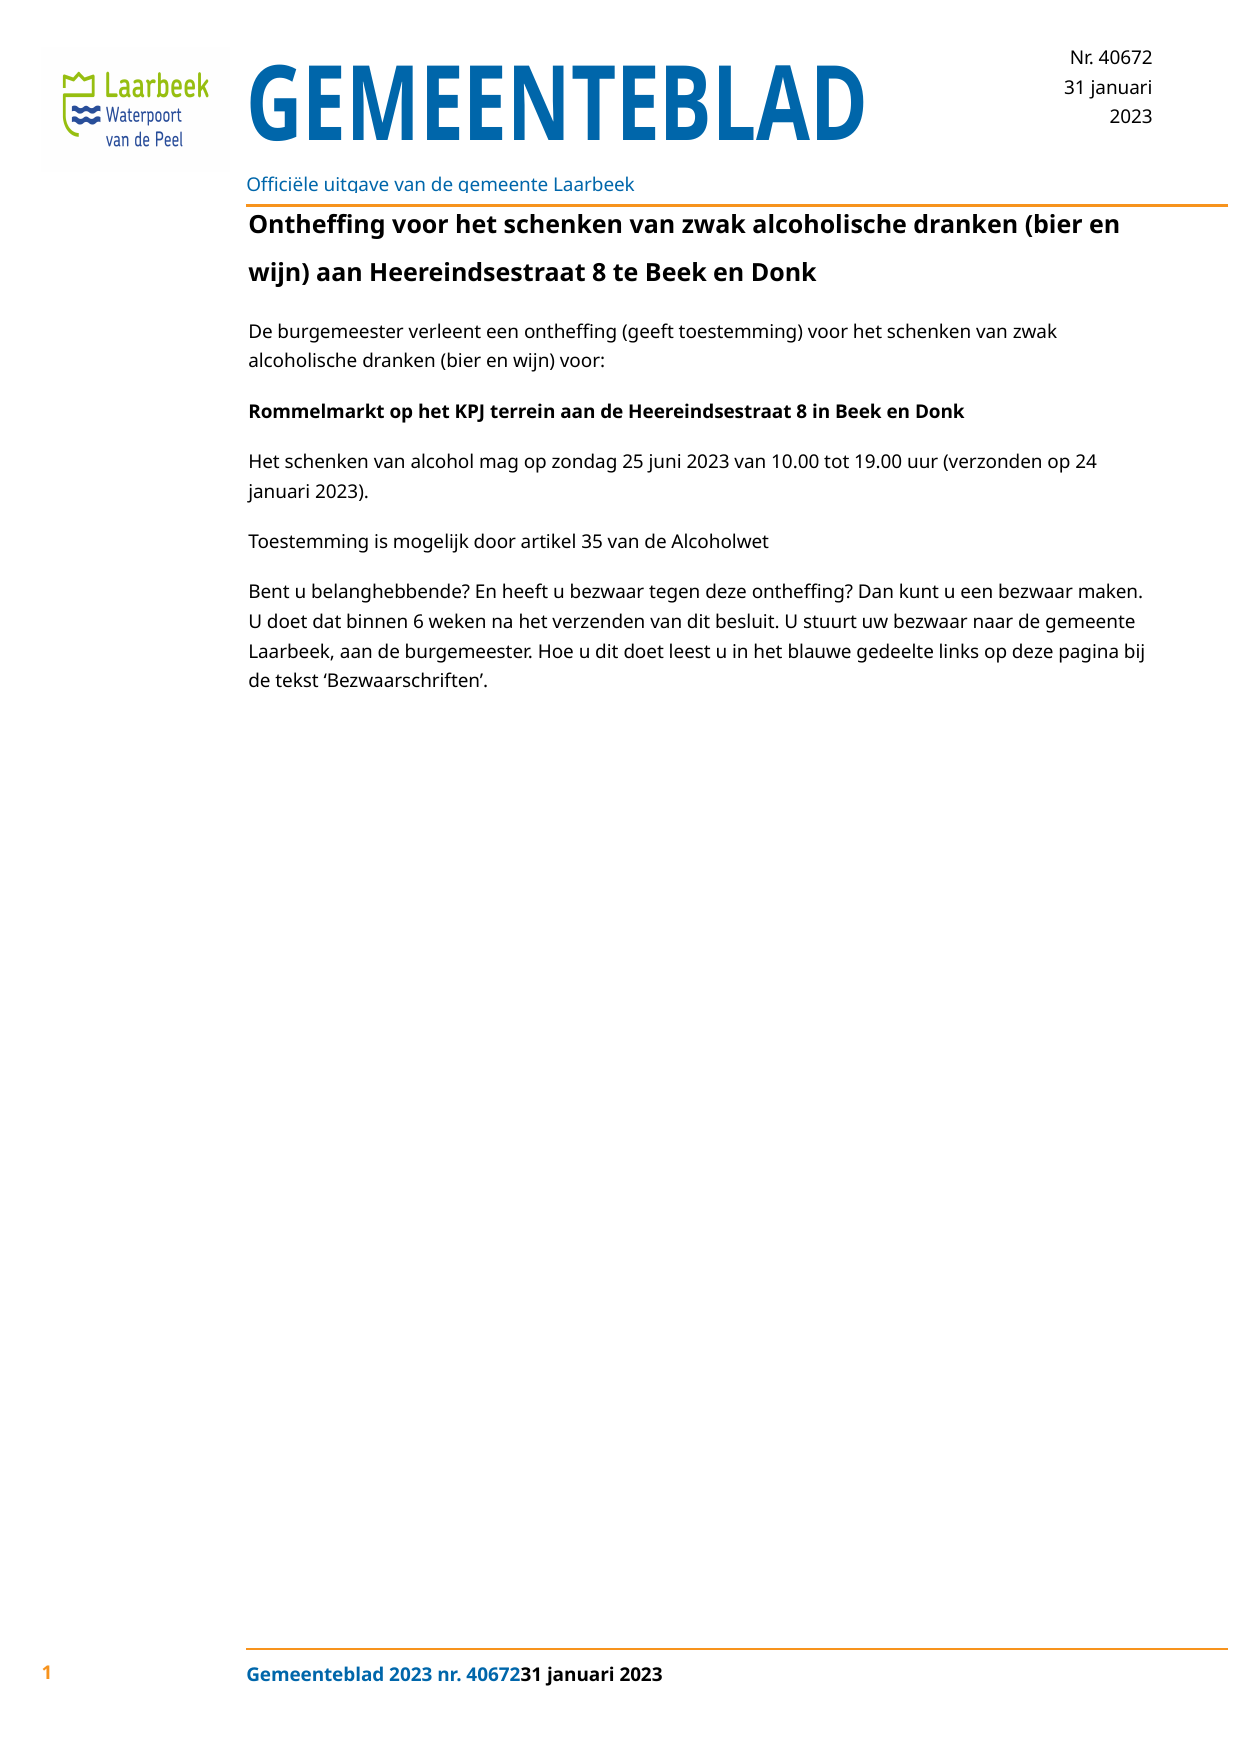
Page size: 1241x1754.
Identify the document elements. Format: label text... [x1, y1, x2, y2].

text Rommelmarkt op het KPJ terrein aan de Heereindsestraat 8 in Beek en Donk [248, 398, 1152, 424]
text De burgemeester verleent een ontheffing (geeft toestemming) voor het schenken van zwak alcoholische dranken (bier en wijn) voor: [248, 318, 1152, 373]
picture [41, 47, 231, 172]
text Bent u belanghebbende? En heeft u bezwaar tegen deze ontheffing? Dan kunt u een bezwaar maken. U doet dat binnen 6 weken na het verzenden van dit besluit. U stuurt uw bezwaar naar de gemeente Laarbeek, aan de burgemeester. Hoe u dit doet leest u in het blauwe gedeelte links op deze pagina bij de tekst ‘Bezwaarschriften’. [248, 579, 1152, 693]
text Het schenken van alcohol mag op zondag 25 juni 2023 van 10.00 tot 19.00 uur (verzonden op 24 januari 2023). [248, 448, 1152, 504]
text Toestemming is mogelijk door artikel 35 van de Alcoholwet [248, 528, 1152, 554]
text Ontheffing voor het schenken van zwak alcoholische dranken (bier en wijn) aan Heereindsestraat 8 te Beek en Donk [248, 207, 1152, 288]
